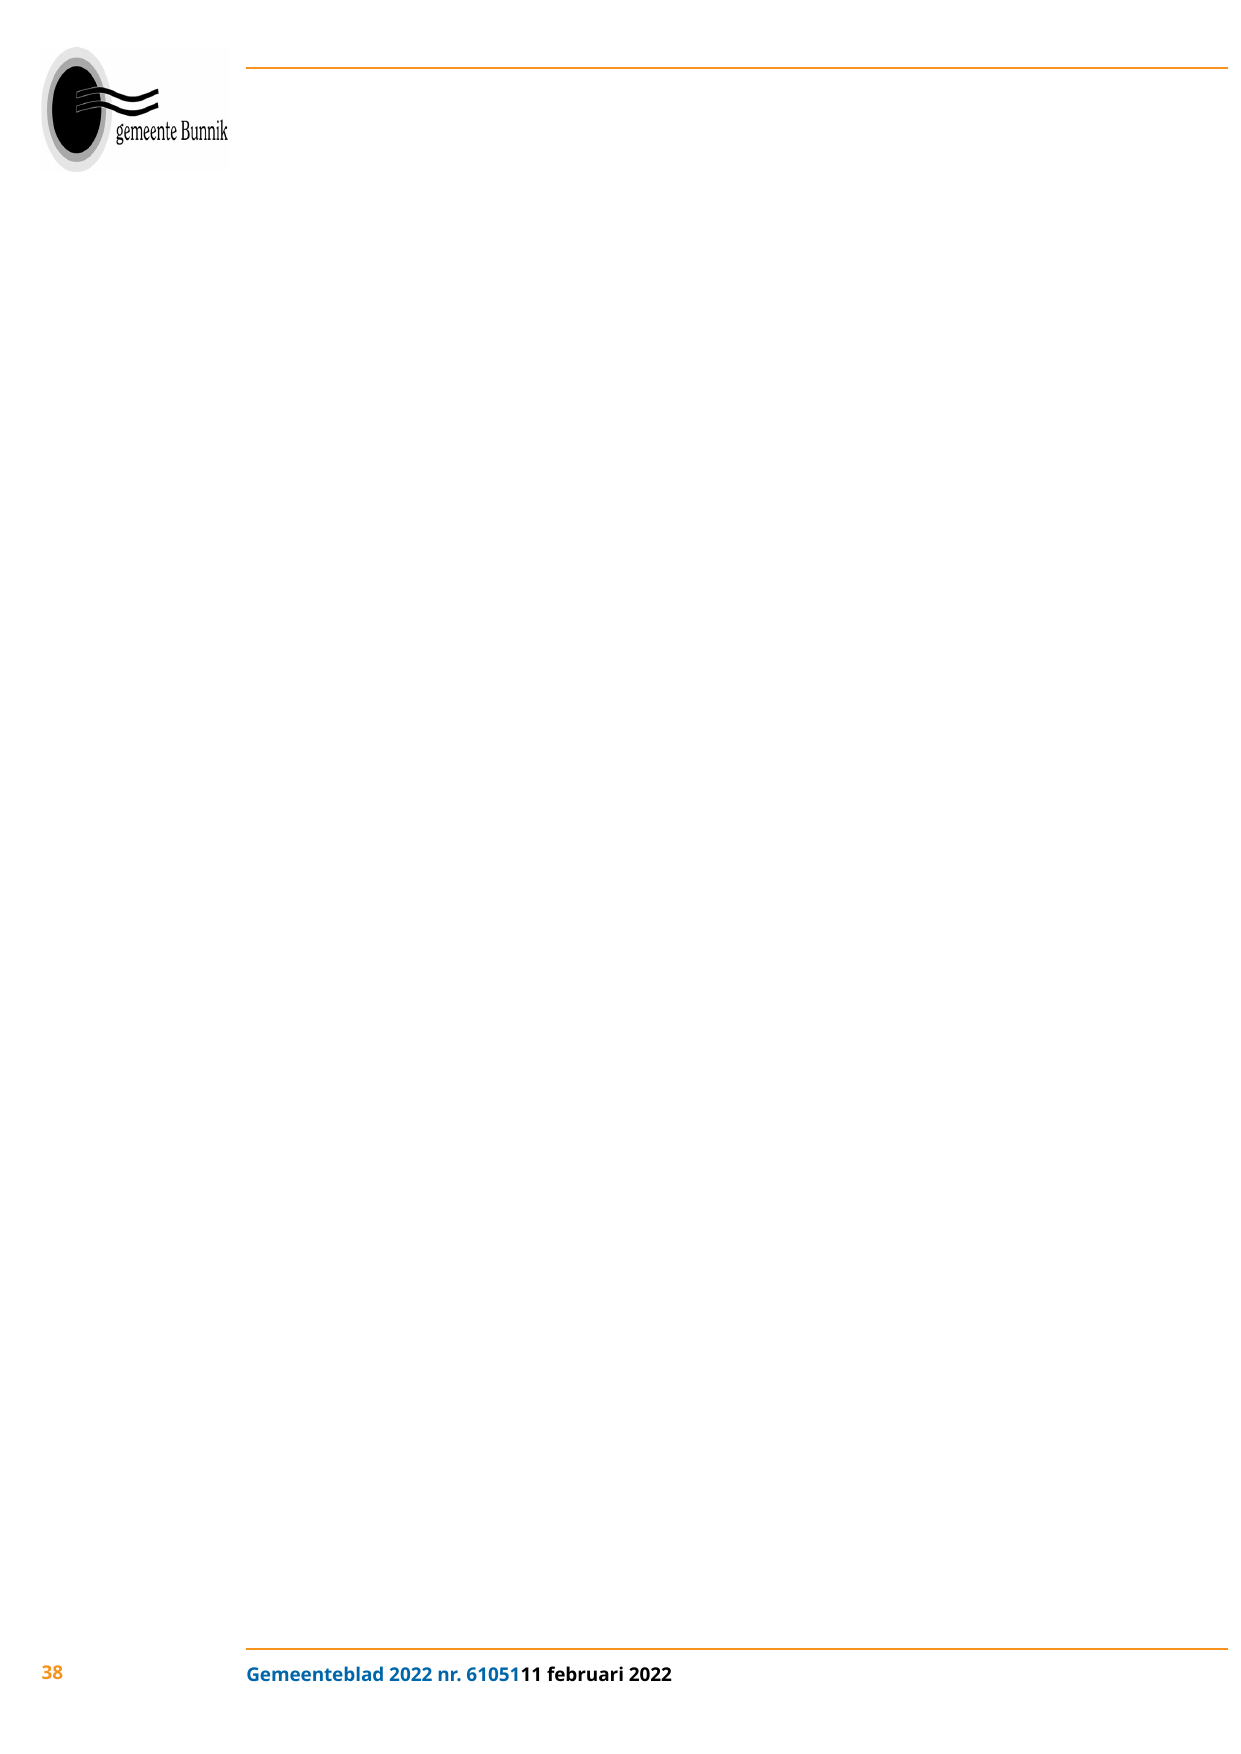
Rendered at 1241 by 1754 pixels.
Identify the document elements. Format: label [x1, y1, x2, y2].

picture [41, 47, 231, 172]
